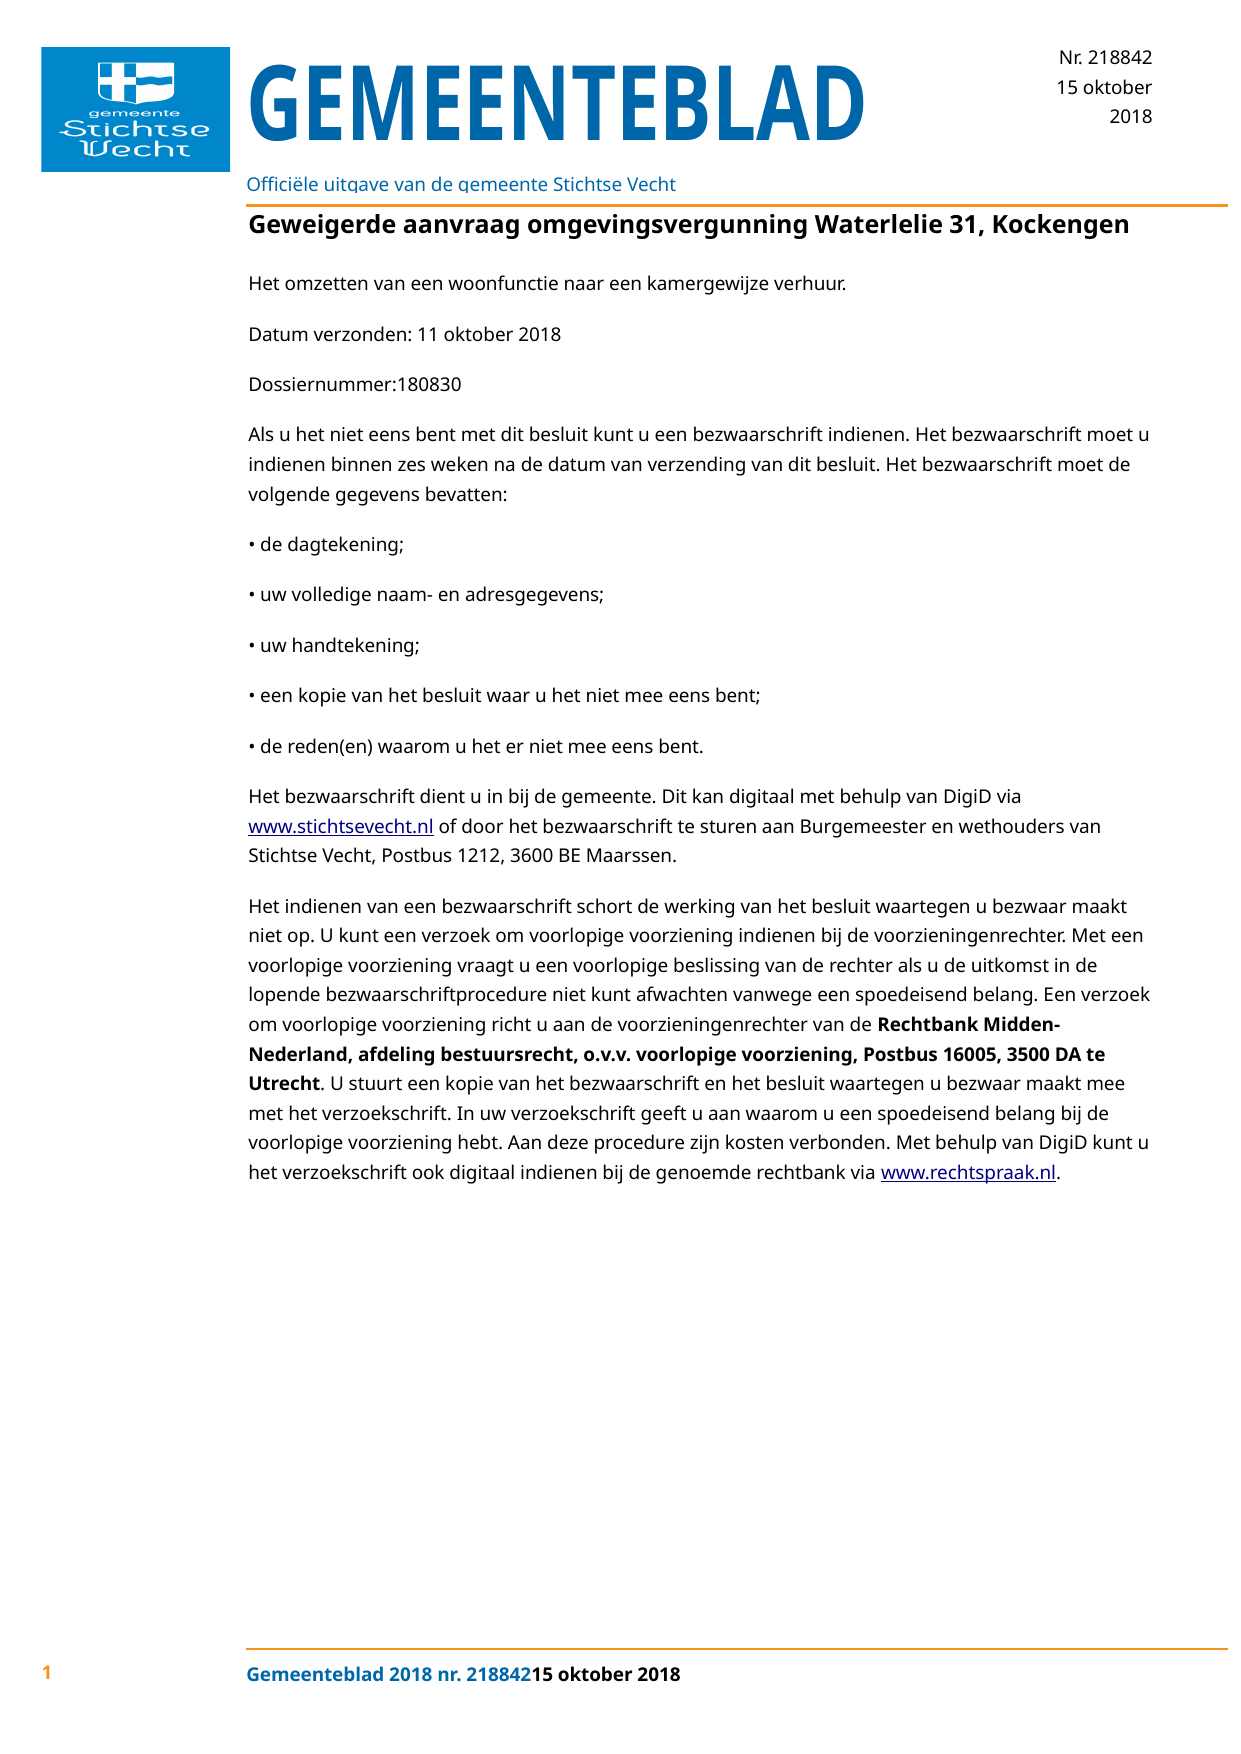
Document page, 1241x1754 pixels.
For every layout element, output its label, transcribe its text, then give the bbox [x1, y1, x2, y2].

text Geweigerde aanvraag omgevingsvergunning Waterlelie 31, Kockengen [248, 207, 1152, 241]
text Als u het niet eens bent met dit besluit kunt u een bezwaarschrift indienen. Het bezwaarschrift moet u indienen binnen zes weken na de datum van verzending van dit besluit. Het bezwaarschrift moet de volgende gegevens bevatten: [248, 422, 1152, 506]
text Het omzetten van een woonfunctie naar een kamergewijze verhuur. [248, 270, 1152, 296]
text Het bezwaarschrift dient u in bij de gemeente. Dit kan digitaal met behulp van DigiD via www.stichtsevecht.nl of door het bezwaarschrift te sturen aan Burgemeester en wethouders van Stichtse Vecht, Postbus 1212, 3600 BE Maarssen. [248, 783, 1152, 868]
text • de dagtekening; [248, 531, 1152, 557]
text • een kopie van het besluit waar u het niet mee eens bent; [248, 682, 1152, 708]
text • uw volledige naam- en adresgegevens; [248, 582, 1152, 607]
text • uw handtekening; [248, 632, 1152, 658]
text Dossiernummer:180830 [248, 371, 1152, 397]
text • de reden(en) waarom u het er niet mee eens bent. [248, 733, 1152, 758]
text Het indienen van een bezwaarschrift schort de werking van het besluit waartegen u bezwaar maakt niet op. U kunt een verzoek om voorlopige voorziening indienen bij de voorzieningenrechter. Met een voorlopige voorziening vraagt u een voorlopige beslissing van de rechter als u de uitkomst in de lopende bezwaarschriftprocedure niet kunt afwachten vanwege een spoedeisend belang. Een verzoek om voorlopige voorziening richt u aan de voorzieningenrechter van de Rechtbank Midden-Nederland, afdeling bestuursrecht, o.v.v. voorlopige voorziening, Postbus 16005, 3500 DA te Utrecht. U stuurt een kopie van het bezwaarschrift en het besluit waartegen u bezwaar maakt mee met het verzoekschrift. In uw verzoekschrift geeft u aan waarom u een spoedeisend belang bij de voorlopige voorziening hebt. Aan deze procedure zijn kosten verbonden. Met behulp van DigiD kunt u het verzoekschrift ook digitaal indienen bij de genoemde rechtbank via www.rechtspraak.nl. [248, 893, 1152, 1185]
picture [99, 63, 135, 101]
text Datum verzonden: 11 oktober 2018 [248, 321, 1152, 346]
picture [137, 63, 174, 103]
